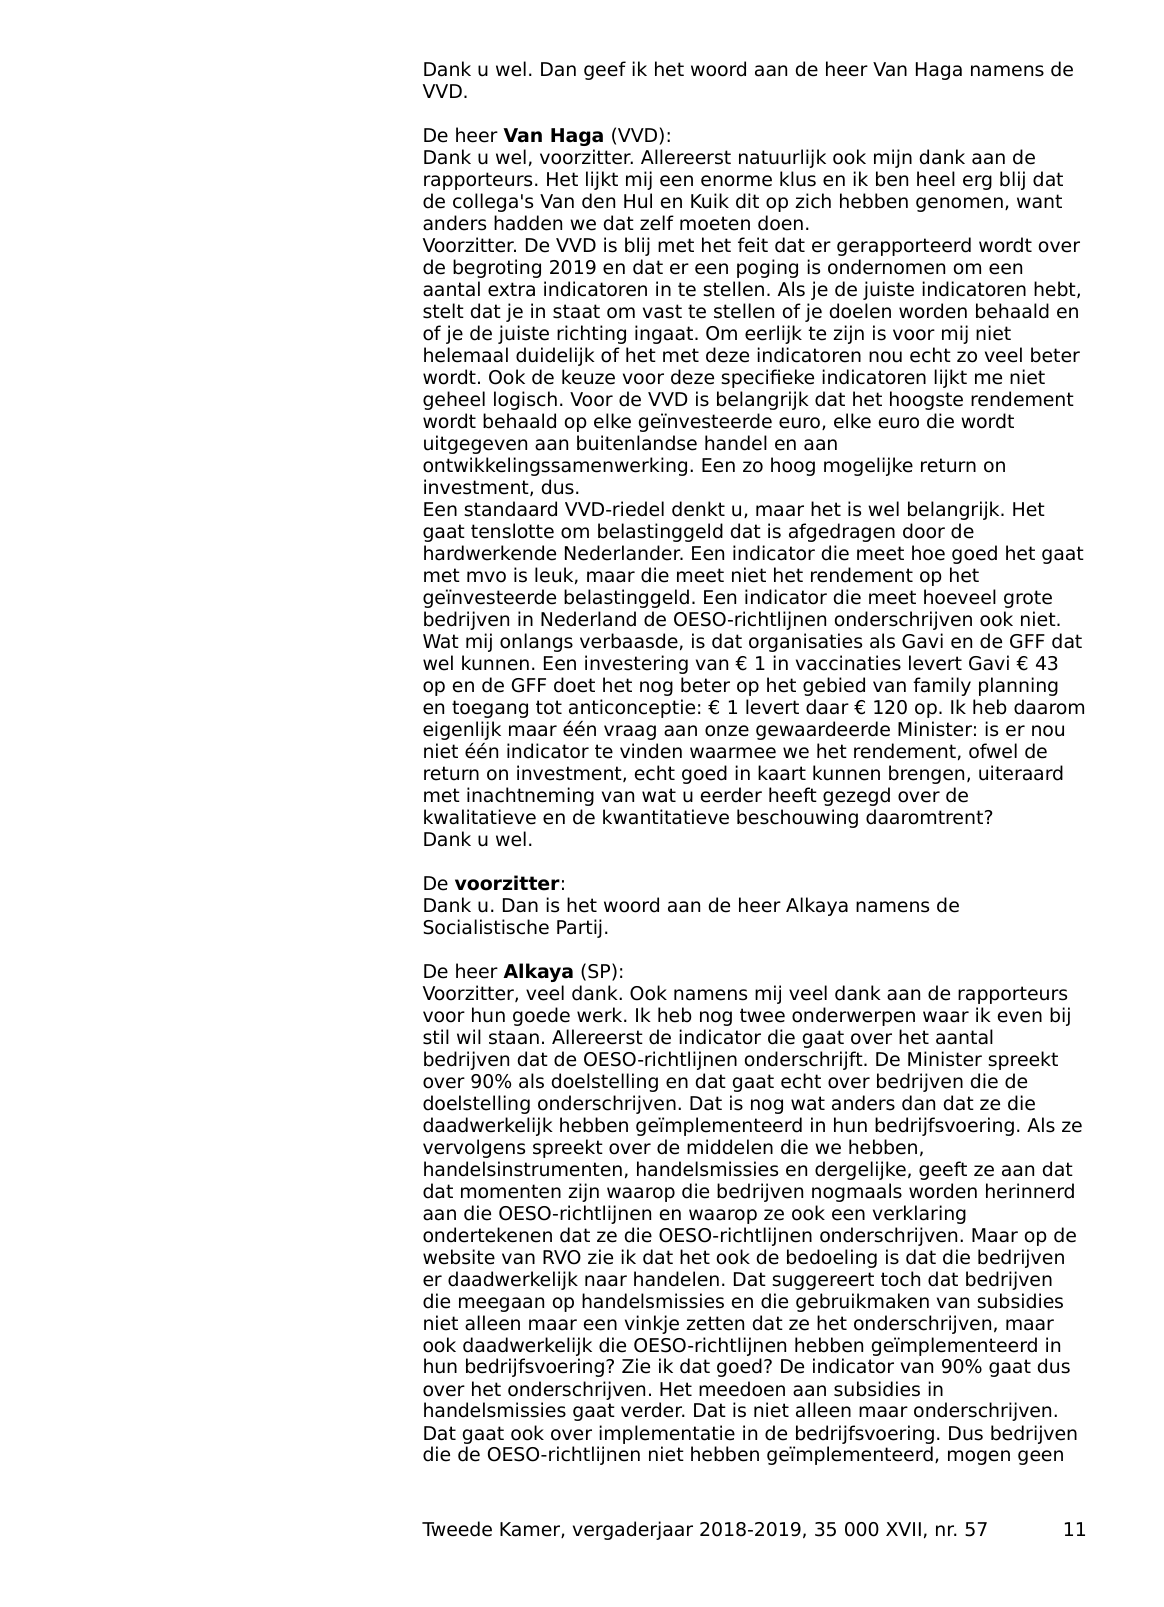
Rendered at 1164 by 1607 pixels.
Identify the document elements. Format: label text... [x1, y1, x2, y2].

text Dank u wel. [422, 828, 1087, 851]
text Dank u wel, voorzitter. Allereerst natuurlijk ook mijn dank aan de rapporteurs. Het lijkt mij een enorme klus en ik ben heel erg blij dat de collega's Van den Hul en Kuik dit op zich hebben genomen, want anders hadden we dat zelf moeten doen. [422, 147, 1087, 235]
text Dank u. Dan is het woord aan de heer Alkaya namens de Socialistische Partij. [422, 895, 1087, 939]
text Voorzitter, veel dank. Ook namens mij veel dank aan de rapporteurs voor hun goede werk. Ik heb nog twee onderwerpen waar ik even bij stil wil staan. Allereerst de indicator die gaat over het aantal bedrijven dat de OESO-richtlijnen onderschrijft. De Minister spreekt over 90% als doelstelling en dat gaat echt over bedrijven die de doelstelling onderschrijven. Dat is nog wat anders dan dat ze die daadwerkelijk hebben geïmplementeerd in hun bedrijfsvoering. Als ze vervolgens spreekt over de middelen die we hebben, handelsinstrumenten, handelsmissies en dergelijke, geeft ze aan dat dat momenten zijn waarop die bedrijven nogmaals worden herinnerd aan die OESO-richtlijnen en waarop ze ook een verklaring ondertekenen dat ze die OESO-richtlijnen onderschrijven. Maar op de website van RVO zie ik dat het ook de bedoeling is dat die bedrijven er daadwerkelijk naar handelen. Dat suggereert toch dat bedrijven die meegaan op handelsmissies en die gebruikmaken van subsidies niet alleen maar een vinkje zetten dat ze het onderschrijven, maar ook daadwerkelijk die OESO-richtlijnen hebben geïmplementeerd in hun bedrijfsvoering? Zie ik dat goed? De indicator van 90% gaat dus over het onderschrijven. Het meedoen aan subsidies in handelsmissies gaat verder. Dat is niet alleen maar onderschrijven. Dat gaat ook over implementatie in de bedrijfsvoering. Dus bedrijven die de OESO-richtlijnen niet hebben geïmplementeerd, mogen geen [422, 983, 1087, 1466]
text De heer Alkaya (SP): [422, 961, 1087, 983]
text Voorzitter. De VVD is blij met het feit dat er gerapporteerd wordt over de begroting 2019 en dat er een poging is ondernomen om een aantal extra indicatoren in te stellen. Als je de juiste indicatoren hebt, stelt dat je in staat om vast te stellen of je doelen worden behaald en of je de juiste richting ingaat. Om eerlijk te zijn is voor mij niet helemaal duidelijk of het met deze indicatoren nou echt zo veel beter wordt. Ook de keuze voor deze specifieke indicatoren lijkt me niet geheel logisch. Voor de VVD is belangrijk dat het hoogste rendement wordt behaald op elke geïnvesteerde euro, elke euro die wordt uitgegeven aan buitenlandse handel en aan ontwikkelingssamenwerking. Een zo hoog mogelijke return on investment, dus. [422, 235, 1087, 499]
text Een standaard VVD-riedel denkt u, maar het is wel belangrijk. Het gaat tenslotte om belastinggeld dat is afgedragen door de hardwerkende Nederlander. Een indicator die meet hoe goed het gaat met mvo is leuk, maar die meet niet het rendement op het geïnvesteerde belastinggeld. Een indicator die meet hoeveel grote bedrijven in Nederland de OESO-richtlijnen onderschrijven ook niet. Wat mij onlangs verbaasde, is dat organisaties als Gavi en de GFF dat wel kunnen. Een investering van € 1 in vaccinaties levert Gavi € 43 op en de GFF doet het nog beter op het gebied van family planning en toegang tot anticonceptie: € 1 levert daar € 120 op. Ik heb daarom eigenlijk maar één vraag aan onze gewaardeerde Minister: is er nou niet één indicator te vinden waarmee we het rendement, ofwel de return on investment, echt goed in kaart kunnen brengen, uiteraard met inachtneming van wat u eerder heeft gezegd over de kwalitatieve en de kwantitatieve beschouwing daaromtrent? [422, 499, 1087, 828]
text De heer Van Haga (VVD): [422, 125, 1087, 147]
text De voorzitter: [422, 873, 1087, 895]
text Dank u wel. Dan geef ik het woord aan de heer Van Haga namens de VVD. [422, 59, 1087, 103]
